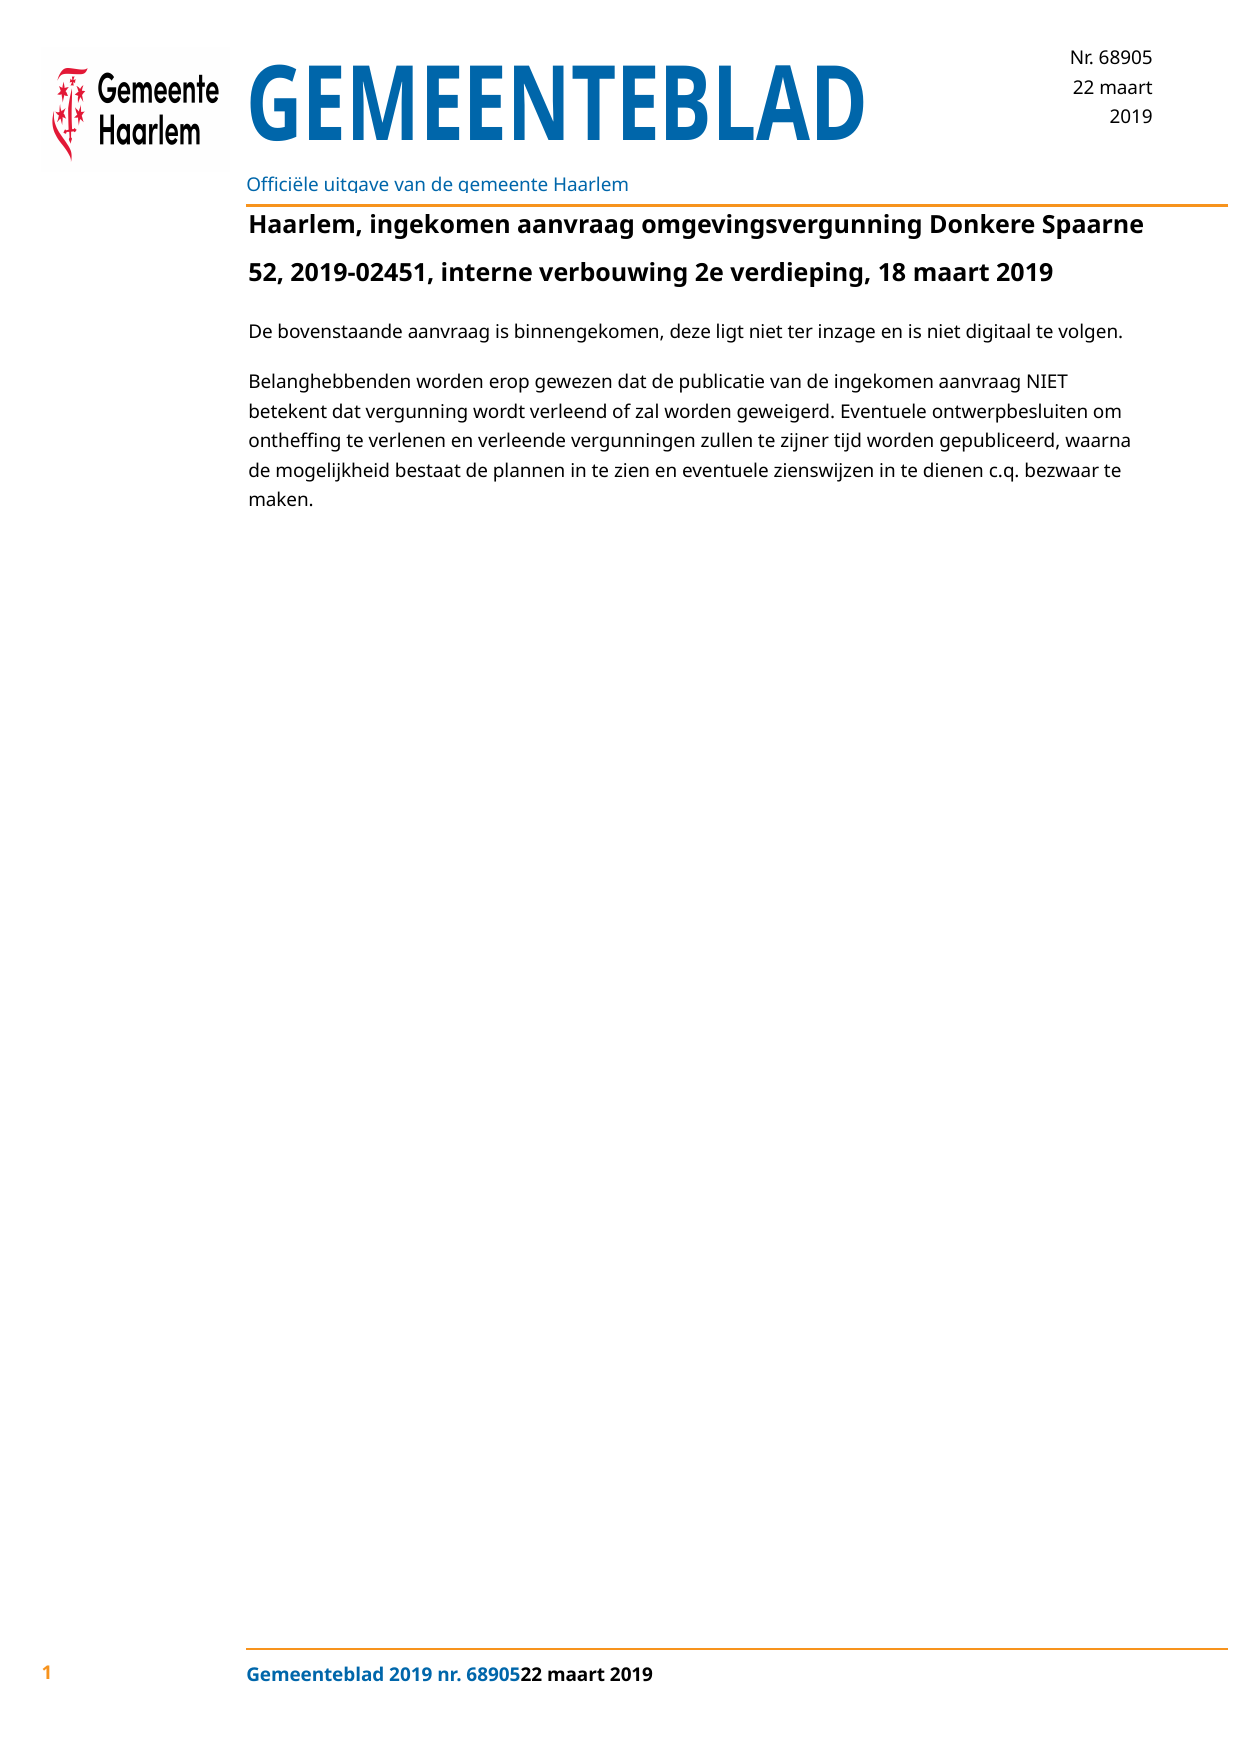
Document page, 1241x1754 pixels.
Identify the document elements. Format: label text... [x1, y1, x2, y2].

text Belanghebbenden worden erop gewezen dat de publicatie van de ingekomen aanvraag NIET betekent dat vergunning wordt verleend of zal worden geweigerd. Eventuele ontwerpbesluiten om ontheffing te verlenen en verleende vergunningen zullen te zijner tijd worden gepubliceerd, waarna de mogelijkheid bestaat de plannen in te zien en eventuele zienswijzen in te dienen c.q. bezwaar te maken. [248, 368, 1152, 512]
picture [41, 47, 231, 172]
text De bovenstaande aanvraag is binnengekomen, deze ligt niet ter inzage en is niet digitaal te volgen. [248, 318, 1152, 344]
text Haarlem, ingekomen aanvraag omgevingsvergunning Donkere Spaarne 52, 2019-02451, interne verbouwing 2e verdieping, 18 maart 2019 [248, 207, 1152, 288]
